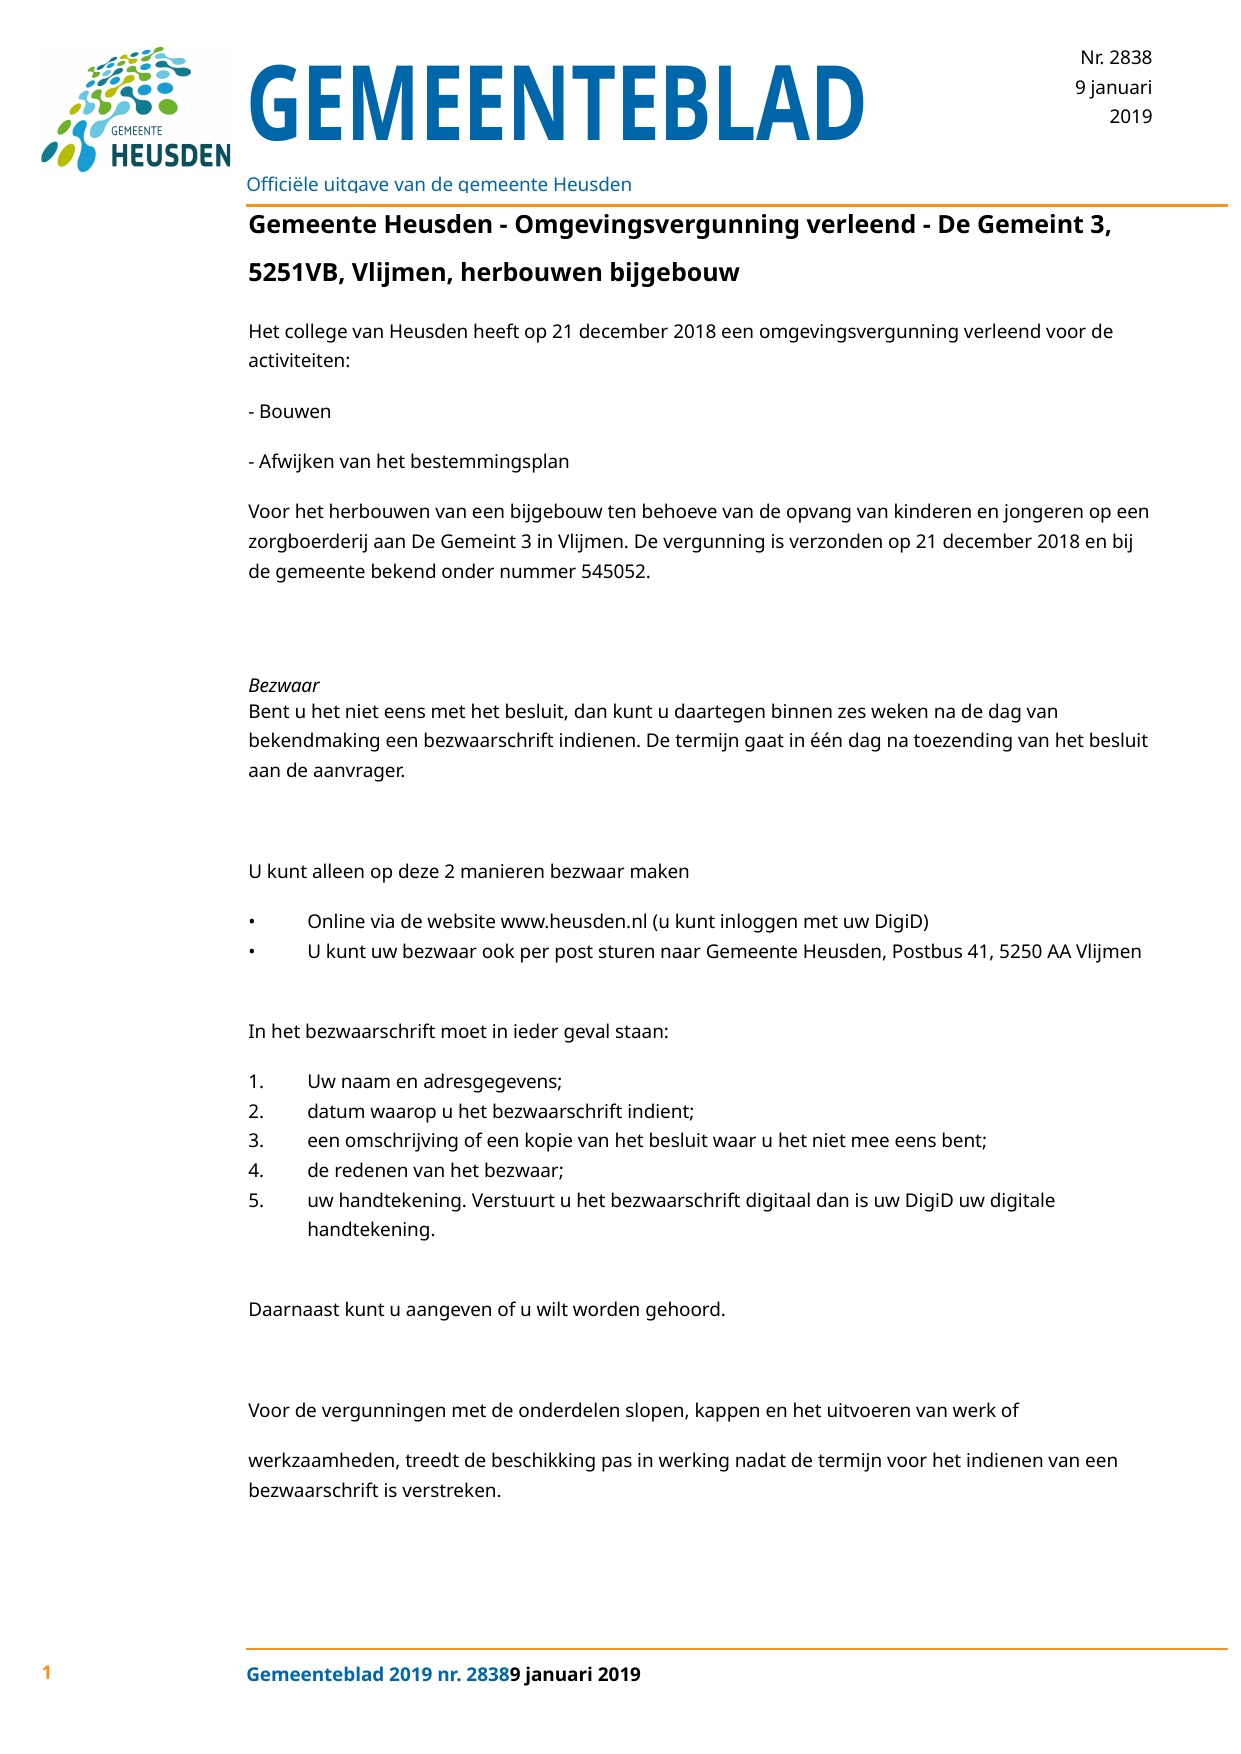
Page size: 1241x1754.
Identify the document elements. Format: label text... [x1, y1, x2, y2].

list Uw naam en adresgegevens; [248, 1068, 1152, 1094]
list datum waarop u het bezwaarschrift indient; [248, 1098, 1152, 1124]
list een omschrijving of een kopie van het besluit waar u het niet mee eens bent; [248, 1128, 1152, 1153]
list de redenen van het bezwaar; [248, 1157, 1152, 1183]
text Voor het herbouwen van een bijgebouw ten behoeve van de opvang van kinderen en jongeren op een zorgboerderij aan De Gemeint 3 in Vlijmen. De vergunning is verzonden op 21 december 2018 en bij de gemeente bekend onder nummer 545052. [248, 499, 1152, 584]
text - Bouwen [248, 398, 1152, 424]
text In het bezwaarschrift moet in ieder geval staan: [248, 1018, 1152, 1044]
text - Afwijken van het bestemmingsplan [248, 448, 1152, 474]
text Voor de vergunningen met de onderdelen slopen, kappen en het uitvoeren van werk of [248, 1397, 1152, 1423]
text Het college van Heusden heeft op 21 december 2018 een omgevingsvergunning verleend voor de activiteiten: [248, 318, 1152, 373]
list U kunt uw bezwaar ook per post sturen naar Gemeente Heusden, Postbus 41, 5250 AA Vlijmen [248, 938, 1152, 964]
picture [41, 47, 231, 172]
text Gemeente Heusden - Omgevingsvergunning verleend - De Gemeint 3, 5251VB, Vlijmen, herbouwen bijgebouw [248, 207, 1152, 288]
list Online via de website www.heusden.nl (u kunt inloggen met uw DigiD) [248, 908, 1152, 934]
text werkzaamheden, treedt de beschikking pas in werking nadat de termijn voor het indienen van een bezwaarschrift is verstreken. [248, 1448, 1152, 1503]
text Bezwaar [248, 672, 1152, 698]
text Daarnaast kunt u aangeven of u wilt worden gehoord. [248, 1296, 1152, 1322]
text Bent u het niet eens met het besluit, dan kunt u daartegen binnen zes weken na de dag van bekendmaking een bezwaarschrift indienen. De termijn gaat in één dag na toezending van het besluit aan de aanvrager. [248, 698, 1152, 783]
text U kunt alleen op deze 2 manieren bezwaar maken [248, 858, 1152, 884]
list uw handtekening. Verstuurt u het bezwaarschrift digitaal dan is uw DigiD uw digitale handtekening. [248, 1187, 1152, 1242]
